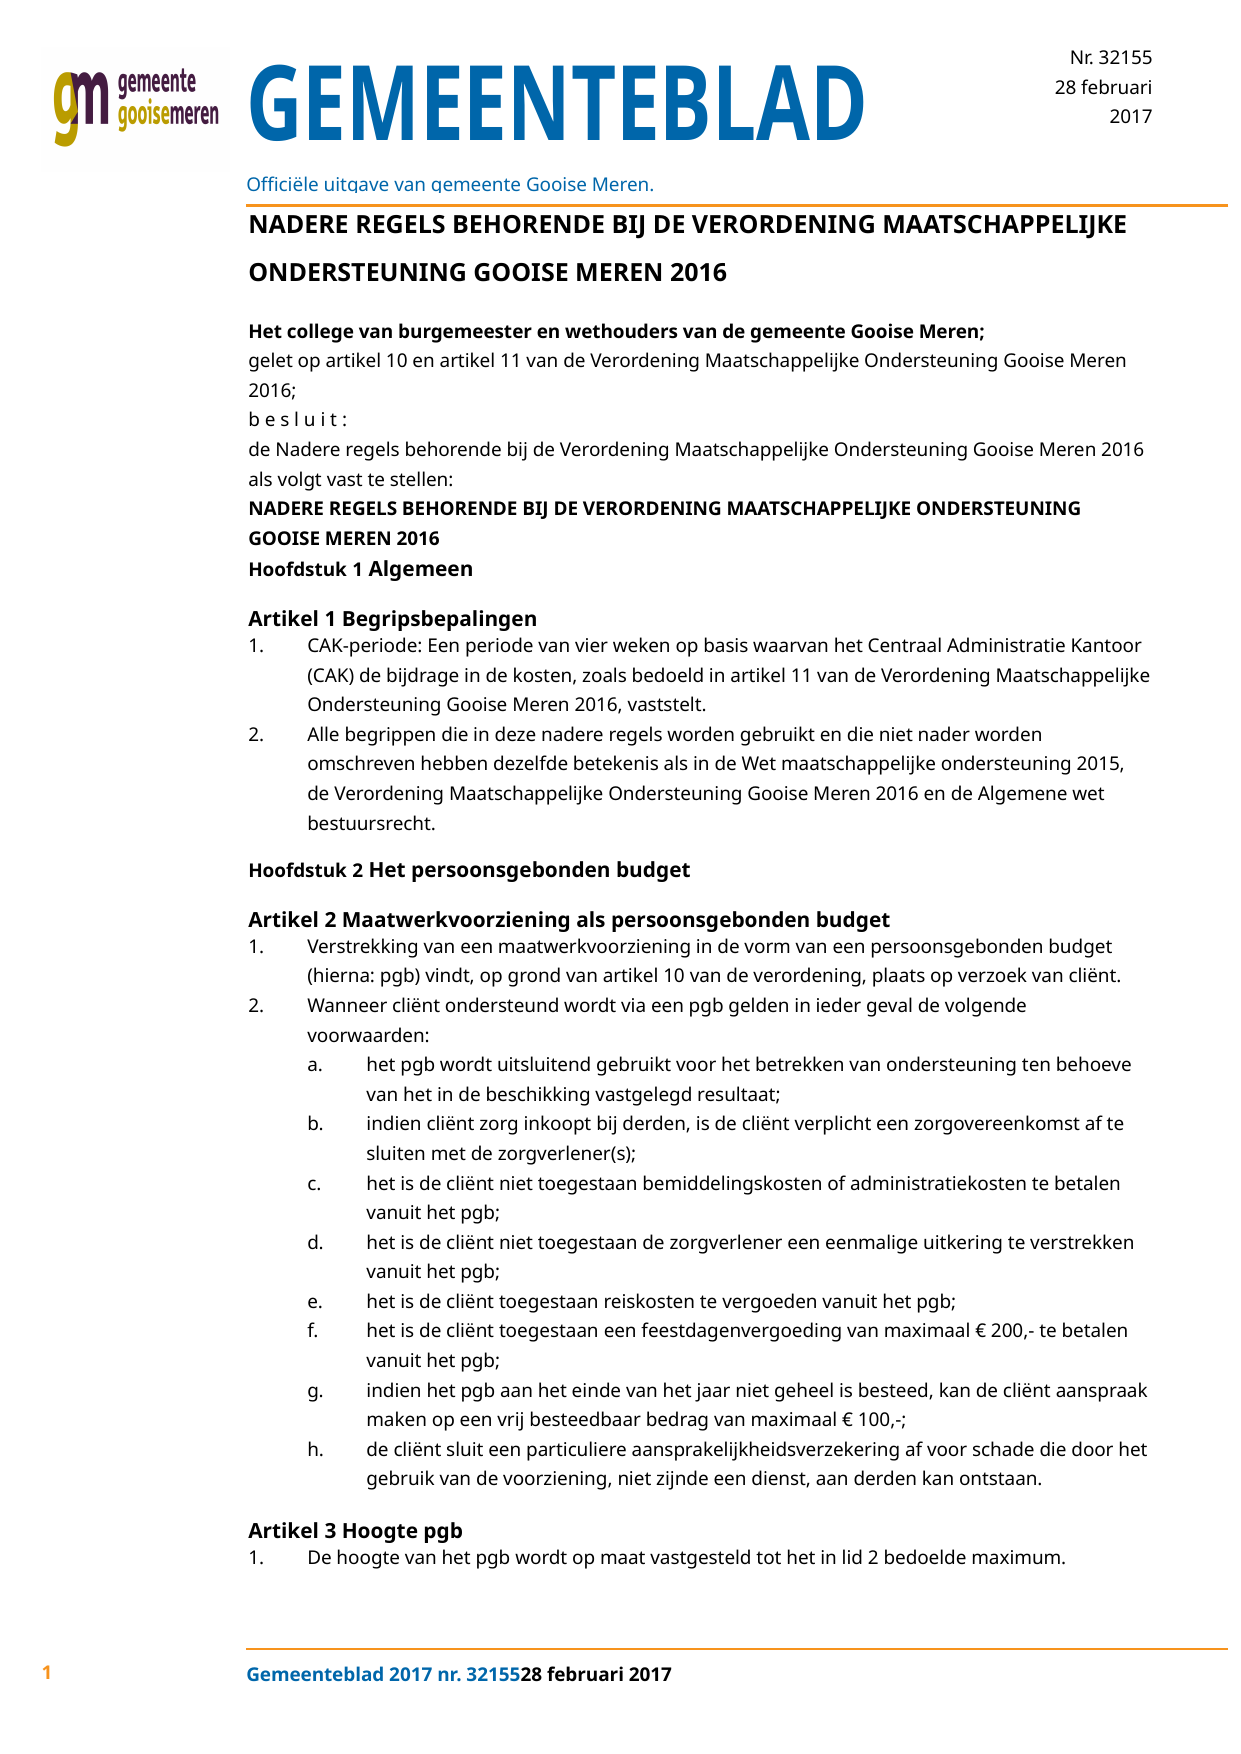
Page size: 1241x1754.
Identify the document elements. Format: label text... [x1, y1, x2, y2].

text gelet op artikel 10 en artikel 11 van de Verordening Maatschappelijke Ondersteuning Gooise Meren 2016; [248, 347, 1152, 403]
list CAK-periode: Een periode van vier weken op basis waarvan het Centraal Administratie Kantoor (CAK) de bijdrage in de kosten, zoals bedoeld in artikel 11 van de Verordening Maatschappelijke Ondersteuning Gooise Meren 2016, vaststelt. [248, 632, 1152, 717]
picture [41, 47, 231, 172]
text b e s l u i t : [248, 407, 1152, 432]
list het is de cliënt toegestaan een feestdagenvergoeding van maximaal € 200,- te betalen vanuit het pgb; [307, 1318, 1152, 1373]
list Alle begrippen die in deze nadere regels worden gebruikt en die niet nader worden omschreven hebben dezelfde betekenis als in de Wet maatschappelijke ondersteuning 2015, de Verordening Maatschappelijke Ondersteuning Gooise Meren 2016 en de Algemene wet bestuursrecht. [248, 721, 1152, 836]
text Artikel 1 Begripsbepalingen [248, 604, 1152, 632]
text Artikel 3 Hoogte pgb [248, 1516, 1152, 1544]
list indien het pgb aan het einde van het jaar niet geheel is besteed, kan de cliënt aanspraak maken op een vrij besteedbaar bedrag van maximaal € 100,-; [307, 1377, 1152, 1432]
list het is de cliënt niet toegestaan de zorgverlener een eenmalige uitkering te verstrekken vanuit het pgb; [307, 1229, 1152, 1284]
list De hoogte van het pgb wordt op maat vastgesteld tot het in lid 2 bedoelde maximum. [248, 1544, 1152, 1570]
list Verstrekking van een maatwerkvoorziening in de vorm van een persoonsgebonden budget (hierna: pgb) vindt, op grond van artikel 10 van de verordening, plaats op verzoek van cliënt. [248, 933, 1152, 988]
text Hoofdstuk 1 Algemeen [248, 554, 1152, 583]
text Artikel 2 Maatwerkvoorziening als persoonsgebonden budget [248, 905, 1152, 933]
text NADERE REGELS BEHORENDE BIJ DE VERORDENING MAATSCHAPPELIJKE ONDERSTEUNING GOOISE MEREN 2016 [248, 495, 1152, 551]
list het is de cliënt niet toegestaan bemiddelingskosten of administratiekosten te betalen vanuit het pgb; [307, 1170, 1152, 1225]
list Wanneer cliënt ondersteund wordt via een pgb gelden in ieder geval de volgende voorwaarden: [248, 992, 1152, 1048]
text NADERE REGELS BEHORENDE BIJ DE VERORDENING MAATSCHAPPELIJKE ONDERSTEUNING GOOISE MEREN 2016 [248, 207, 1152, 288]
text Hoofdstuk 2 Het persoonsgebonden budget [248, 855, 1152, 884]
text de Nadere regels behorende bij de Verordening Maatschappelijke Ondersteuning Gooise Meren 2016 als volgt vast te stellen: [248, 436, 1152, 492]
list het pgb wordt uitsluitend gebruikt voor het betrekken van ondersteuning ten behoeve van het in de beschikking vastgelegd resultaat; [307, 1051, 1152, 1107]
text Het college van burgemeester en wethouders van de gemeente Gooise Meren; [248, 318, 1152, 344]
list indien cliënt zorg inkoopt bij derden, is de cliënt verplicht een zorgovereenkomst af te sluiten met de zorgverlener(s); [307, 1111, 1152, 1166]
list de cliënt sluit een particuliere aansprakelijkheidsverzekering af voor schade die door het gebruik van de voorziening, niet zijnde een dienst, aan derden kan ontstaan. [307, 1436, 1152, 1491]
list het is de cliënt toegestaan reiskosten te vergoeden vanuit het pgb; [307, 1288, 1152, 1314]
